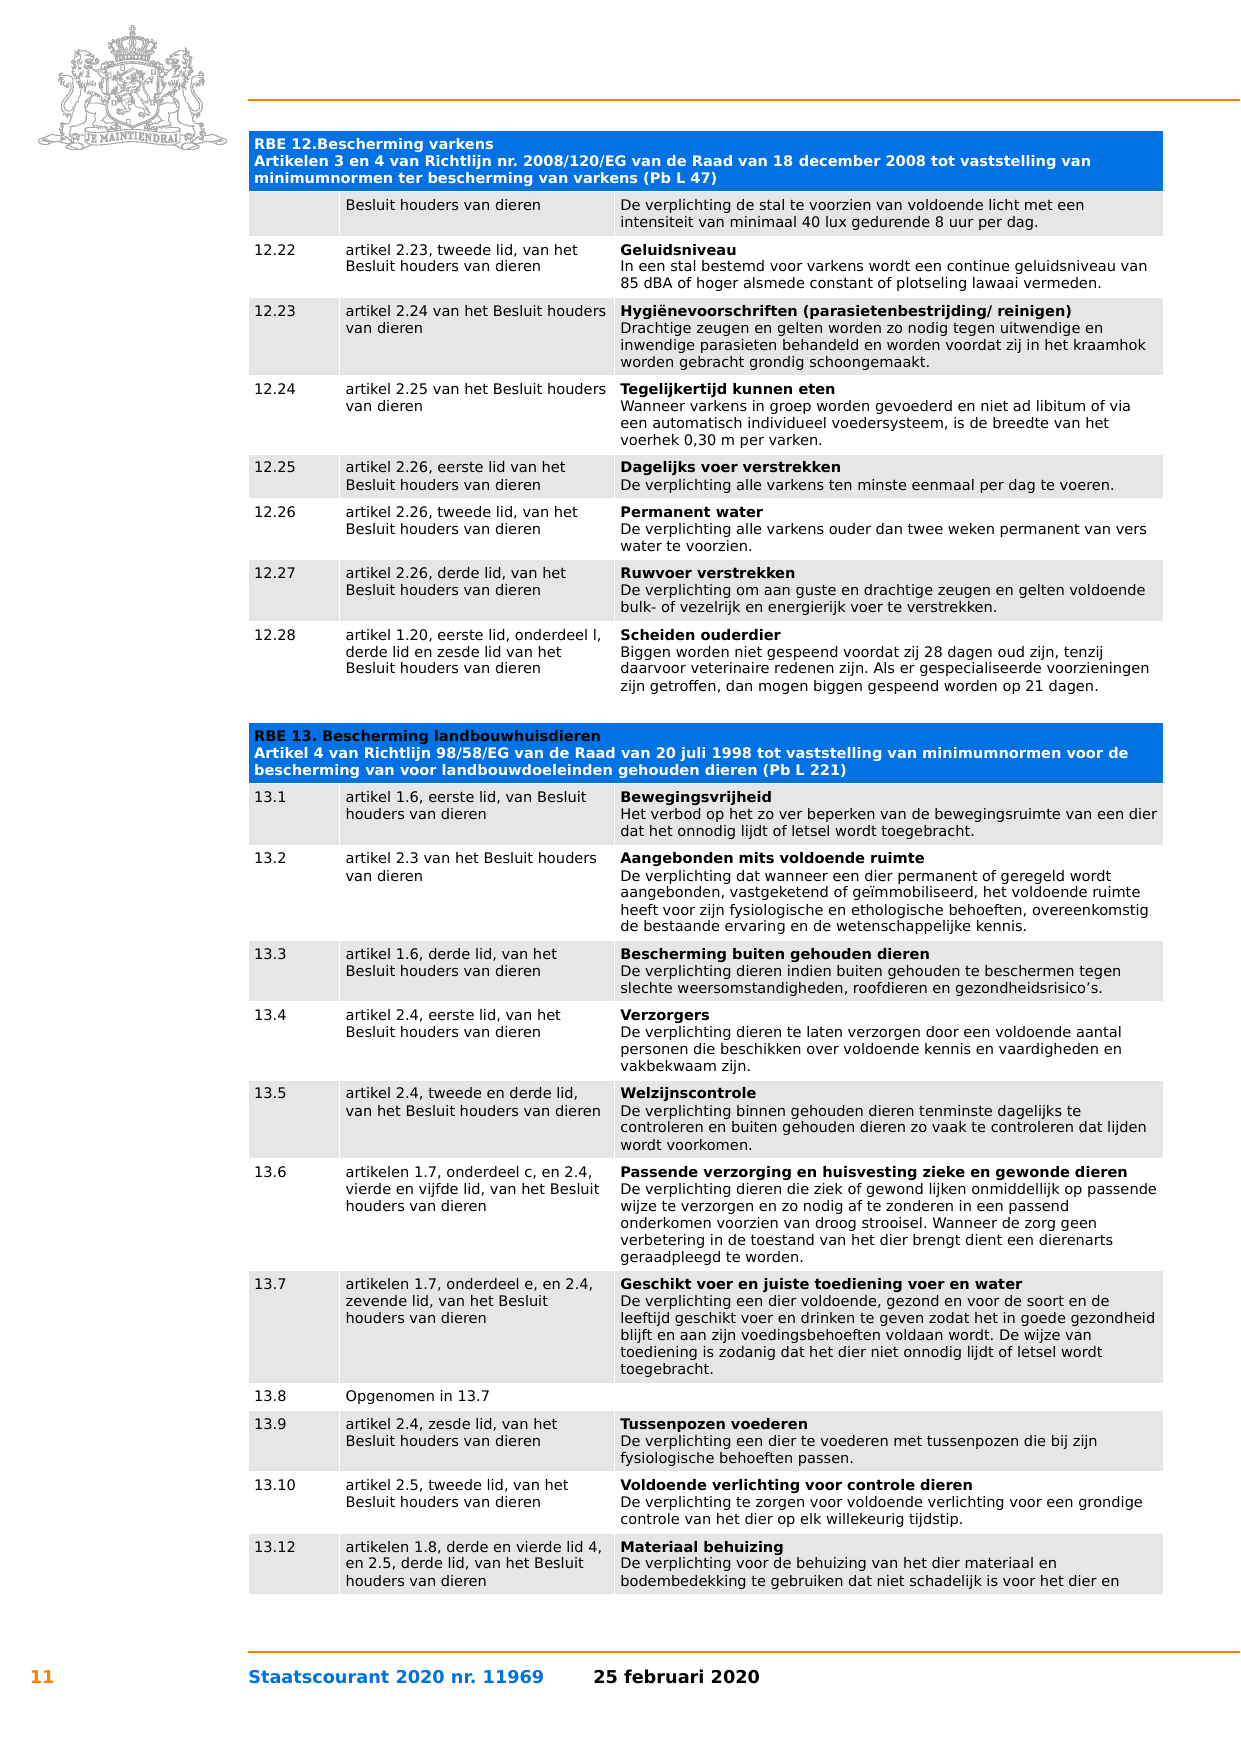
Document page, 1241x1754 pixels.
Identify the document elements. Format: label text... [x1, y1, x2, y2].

table_cell artikel 2.26, derde lid, van het Besluit houders van dieren [340, 560, 614, 621]
table_cell Verzorgers De verplichting dieren te laten verzorgen door een voldoende aantal personen die beschikken over voldoende kennis en vaardigheden en vakbekwaam zijn. [615, 1003, 1163, 1080]
table_cell Tussenpozen voederen De verplichting een dier te voederen met tussenpozen die bij zijn fysiologische behoeften passen. [615, 1411, 1163, 1471]
table_cell Bewegingsvrijheid Het verbod op het zo ver beperken van de bewegingsruimte van een dier dat het onnodig lijdt of letsel wordt toegebracht. [615, 784, 1163, 845]
table_cell artikel 2.4, tweede en derde lid, van het Besluit houders van dieren [340, 1081, 614, 1158]
table_cell artikel 2.25 van het Besluit houders van dieren [340, 376, 614, 454]
table_cell 13.4 [249, 1003, 339, 1080]
table_cell Scheiden ouderdier Biggen worden niet gespeend voordat zij 28 dagen oud zijn, tenzij daarvoor veterinaire redenen zijn. Als er gespecialiseerde voorzieningen zijn getroffen, dan mogen biggen gespeend worden op 21 dagen. [615, 622, 1163, 699]
table_cell 12.28 [249, 622, 339, 699]
table_cell Opgenomen in 13.7 [340, 1384, 614, 1410]
table_cell artikel 1.6, derde lid, van het Besluit houders van dieren [340, 941, 614, 1001]
table_cell 13.9 [249, 1411, 339, 1471]
table_cell artikel 2.26, eerste lid van het Besluit houders van dieren [340, 455, 614, 498]
table_cell artikel 1.20, eerste lid, onderdeel l, derde lid en zesde lid van het Besluit houders van dieren [340, 622, 614, 699]
table_cell artikel 2.24 van het Besluit houders van dieren [340, 298, 614, 375]
table_cell Besluit houders van dieren [340, 192, 614, 236]
table_cell Geluidsniveau In een stal bestemd voor varkens wordt een continue geluidsniveau van 85 dBA of hoger alsmede constant of plotseling lawaai vermeden. [615, 237, 1163, 297]
table_header RBE 12.Bescherming varkens Artikelen 3 en 4 van Richtlijn nr. 2008/120/EG van de Raad van 18 december 2008 tot vaststelling van minimumnormen ter bescherming van varkens (Pb L 47) [249, 131, 1163, 191]
table_cell 12.22 [249, 237, 339, 297]
table_cell 13.8 [249, 1384, 339, 1410]
table_cell Voldoende verlichting voor controle dieren De verplichting te zorgen voor voldoende verlichting voor een grondige controle van het dier op elk willekeurig tijdstip. [615, 1473, 1163, 1533]
table_cell 12.25 [249, 455, 339, 498]
table_cell artikelen 1.7, onderdeel c, en 2.4, vierde en vijfde lid, van het Besluit houders van dieren [340, 1159, 614, 1270]
table_cell artikelen 1.8, derde en vierde lid 4, en 2.5, derde lid, van het Besluit houders van dieren [340, 1534, 614, 1594]
table_cell Ruwvoer verstrekken De verplichting om aan guste en drachtige zeugen en gelten voldoende bulk- of vezelrijk en energierijk voer te verstrekken. [615, 560, 1163, 621]
table_cell Tegelijkertijd kunnen eten Wanneer varkens in groep worden gevoederd en niet ad libitum of via een automatisch individueel voedersysteem, is de breedte van het voerhek 0,30 m per varken. [615, 376, 1163, 454]
table_cell Materiaal behuizing De verplichting voor de behuizing van het dier materiaal en bodembedekking te gebruiken dat niet schadelijk is voor het dier en [615, 1534, 1163, 1594]
table_cell 12.27 [249, 560, 339, 621]
table_cell Welzijnscontrole De verplichting binnen gehouden dieren tenminste dagelijks te controleren en buiten gehouden dieren zo vaak te controleren dat lijden wordt voorkomen. [615, 1081, 1163, 1158]
table_cell Hygiënevoorschriften (parasietenbestrijding/ reinigen) Drachtige zeugen en gelten worden zo nodig tegen uitwendige en inwendige parasieten behandeld en worden voordat zij in het kraamhok worden gebracht grondig schoongemaakt. [615, 298, 1163, 375]
table_cell artikel 2.23, tweede lid, van het Besluit houders van dieren [340, 237, 614, 297]
picture [38, 25, 227, 150]
table_header RBE 13. Bescherming landbouwhuisdieren Artikel 4 van Richtlijn 98/58/EG van de Raad van 20 juli 1998 tot vaststelling van minimumnormen voor de bescherming van voor landbouwdoeleinden gehouden dieren (Pb L 221) [249, 723, 1163, 783]
table_cell 13.5 [249, 1081, 339, 1158]
table_cell artikel 2.4, zesde lid, van het Besluit houders van dieren [340, 1411, 614, 1471]
table_cell 13.12 [249, 1534, 339, 1594]
table_cell artikel 2.26, tweede lid, van het Besluit houders van dieren [340, 499, 614, 559]
table_cell 13.6 [249, 1159, 339, 1270]
table_cell 13.7 [249, 1271, 339, 1383]
table_cell Permanent water De verplichting alle varkens ouder dan twee weken permanent van vers water te voorzien. [615, 499, 1163, 559]
table_cell Aangebonden mits voldoende ruimte De verplichting dat wanneer een dier permanent of geregeld wordt aangebonden, vastgeketend of geïmmobiliseerd, het voldoende ruimte heeft voor zijn fysiologische en ethologische behoeften, overeenkomstig de bestaande ervaring en de wetenschappelijke kennis. [615, 846, 1163, 940]
table_cell Bescherming buiten gehouden dieren De verplichting dieren indien buiten gehouden te beschermen tegen slechte weersomstandigheden, roofdieren en gezondheidsrisico’s. [615, 941, 1163, 1001]
table_cell 12.26 [249, 499, 339, 559]
table_cell De verplichting de stal te voorzien van voldoende licht met een intensiteit van minimaal 40 lux gedurende 8 uur per dag. [615, 192, 1163, 236]
table_cell 12.23 [249, 298, 339, 375]
table_cell artikelen 1.7, onderdeel e, en 2.4, zevende lid, van het Besluit houders van dieren [340, 1271, 614, 1383]
table_cell artikel 2.4, eerste lid, van het Besluit houders van dieren [340, 1003, 614, 1080]
table_cell artikel 1.6, eerste lid, van Besluit houders van dieren [340, 784, 614, 845]
table_cell 13.2 [249, 846, 339, 940]
table_cell 13.3 [249, 941, 339, 1001]
table_cell artikel 2.3 van het Besluit houders van dieren [340, 846, 614, 940]
table_cell [249, 192, 339, 236]
table_cell [615, 1384, 1163, 1410]
table_cell Dagelijks voer verstrekken De verplichting alle varkens ten minste eenmaal per dag te voeren. [615, 455, 1163, 498]
table_cell 13.1 [249, 784, 339, 845]
table_cell Passende verzorging en huisvesting zieke en gewonde dieren De verplichting dieren die ziek of gewond lijken onmiddellijk op passende wijze te verzorgen en zo nodig af te zonderen in een passend onderkomen voorzien van droog strooisel. Wanneer de zorg geen verbetering in de toestand van het dier brengt dient een dierenarts geraadpleegd te worden. [615, 1159, 1163, 1270]
table_cell 12.24 [249, 376, 339, 454]
table_cell Geschikt voer en juiste toediening voer en water De verplichting een dier voldoende, gezond en voor de soort en de leeftijd geschikt voer en drinken te geven zodat het in goede gezondheid blijft en aan zijn voedingsbehoeften voldaan wordt. De wijze van toediening is zodanig dat het dier niet onnodig lijdt of letsel wordt toegebracht. [615, 1271, 1163, 1383]
table_cell artikel 2.5, tweede lid, van het Besluit houders van dieren [340, 1473, 614, 1533]
table_cell 13.10 [249, 1473, 339, 1533]
